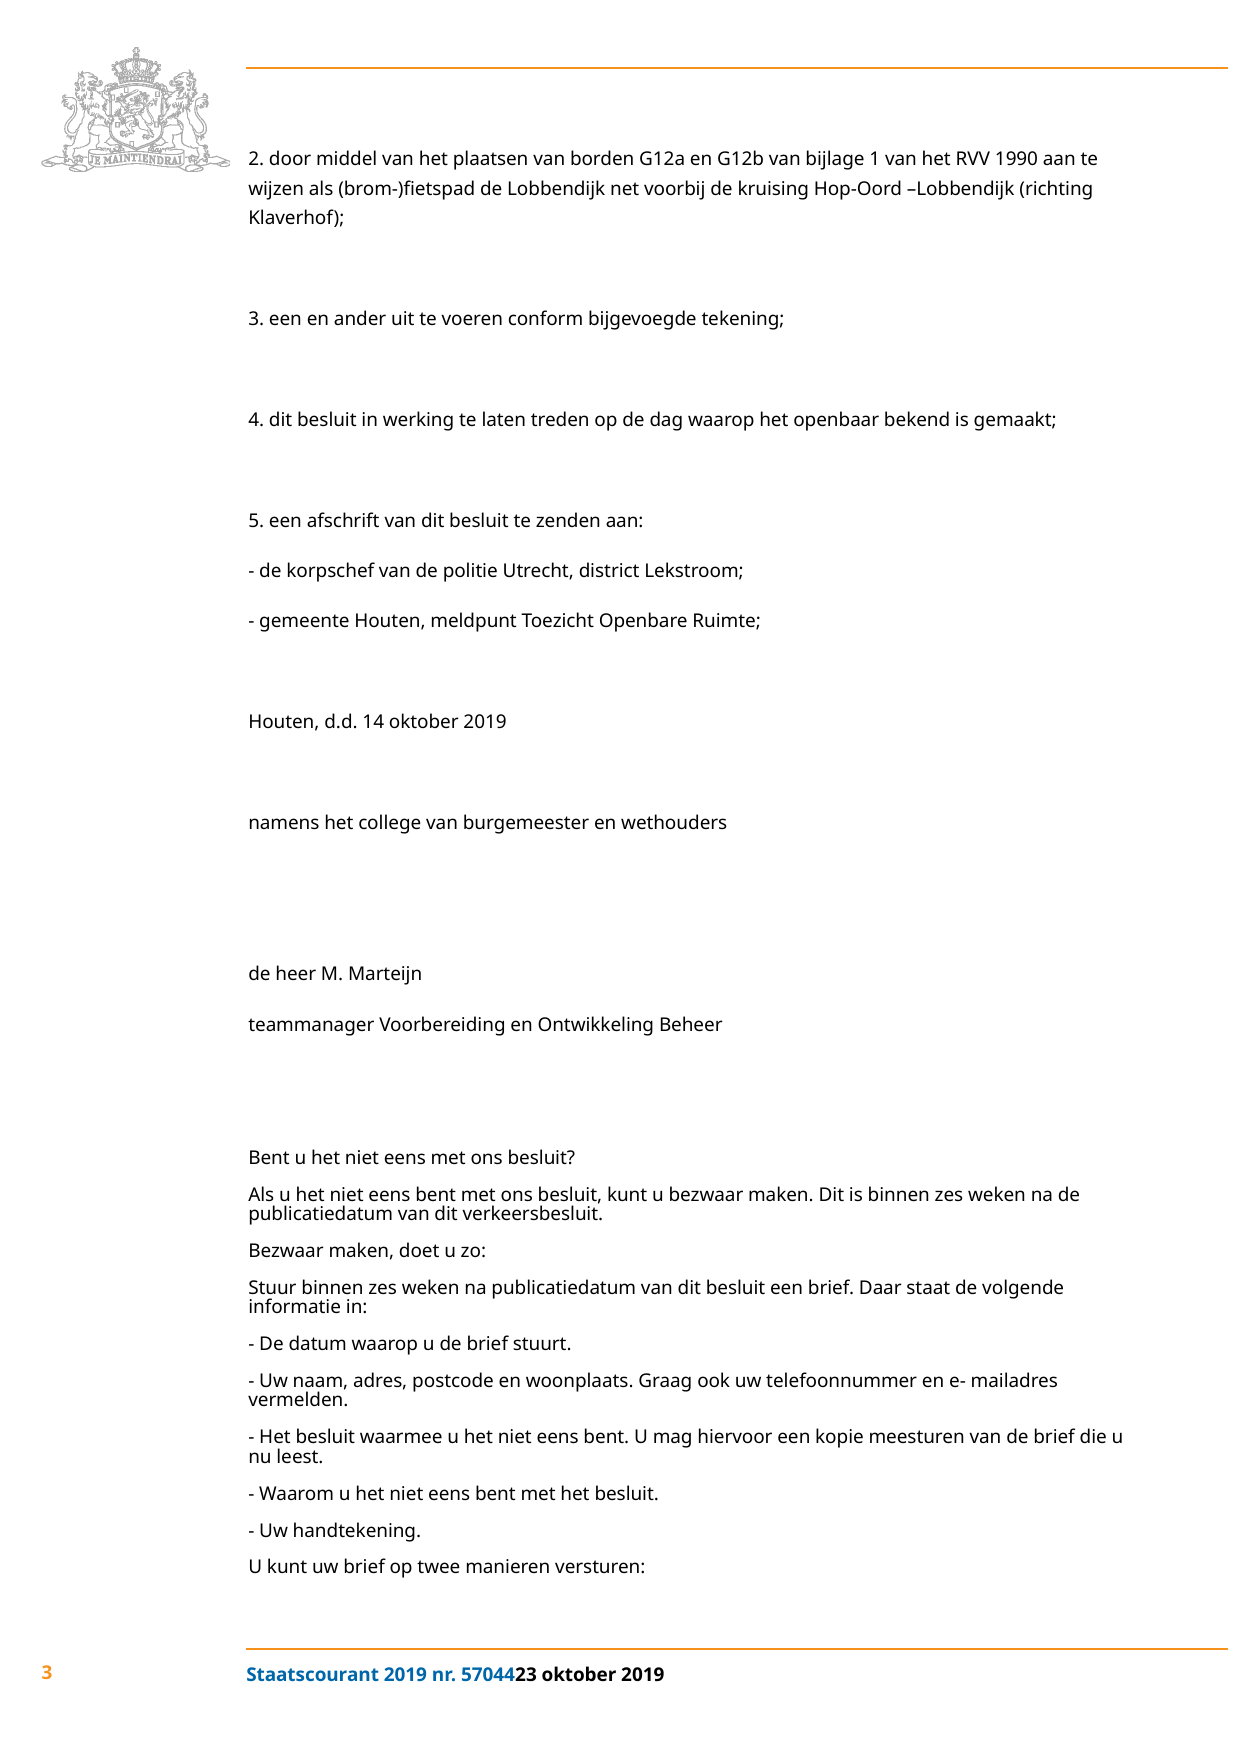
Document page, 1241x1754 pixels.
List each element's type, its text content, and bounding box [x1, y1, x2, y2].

text Als u het niet eens bent met ons besluit, kunt u bezwaar maken. Dit is binnen zes weken na de publicatiedatum van dit verkeersbesluit. [248, 1186, 1152, 1224]
text de heer M. Marteijn [248, 961, 1152, 986]
text - De datum waarop u de brief stuurt. [248, 1335, 1152, 1354]
text - Waarom u het niet eens bent met het besluit. [248, 1484, 1152, 1504]
text namens het college van burgemeester en wethouders [248, 809, 1152, 835]
picture [41, 47, 231, 172]
text - Het besluit waarmee u het niet eens bent. U mag hiervoor een kopie meesturen van de brief die u nu leest. [248, 1428, 1152, 1467]
text - Uw handtekening. [248, 1522, 1152, 1541]
text - Uw naam, adres, postcode en woonplaats. Graag ook uw telefoonnummer en e- mailadres vermelden. [248, 1372, 1152, 1411]
text - de korpschef van de politie Utrecht, district Lekstroom; [248, 557, 1152, 583]
text teammanager Voorbereiding en Ontwikkeling Beheer [248, 1011, 1152, 1037]
text 4. dit besluit in werking te laten treden op de dag waarop het openbaar bekend is gemaakt; [248, 406, 1152, 432]
text Stuur binnen zes weken na publicatiedatum van dit besluit een brief. Daar staat de volgende informatie in: [248, 1279, 1152, 1317]
text U kunt uw brief op twee manieren versturen: [248, 1558, 1152, 1578]
text 3. een en ander uit te voeren conform bijgevoegde tekening; [248, 305, 1152, 331]
text 2. door middel van het plaatsen van borden G12a en G12b van bijlage 1 van het RVV 1990 aan te wijzen als (brom-)fietspad de Lobbendijk net voorbij de kruising Hop-Oord –Lobbendijk (richting Klaverhof); [248, 145, 1152, 230]
text Bent u het niet eens met ons besluit? [248, 1149, 1152, 1168]
text - gemeente Houten, meldpunt Toezicht Openbare Ruimte; [248, 608, 1152, 633]
text Bezwaar maken, doet u zo: [248, 1242, 1152, 1261]
text 5. een afschrift van dit besluit te zenden aan: [248, 507, 1152, 533]
text Houten, d.d. 14 oktober 2019 [248, 708, 1152, 734]
